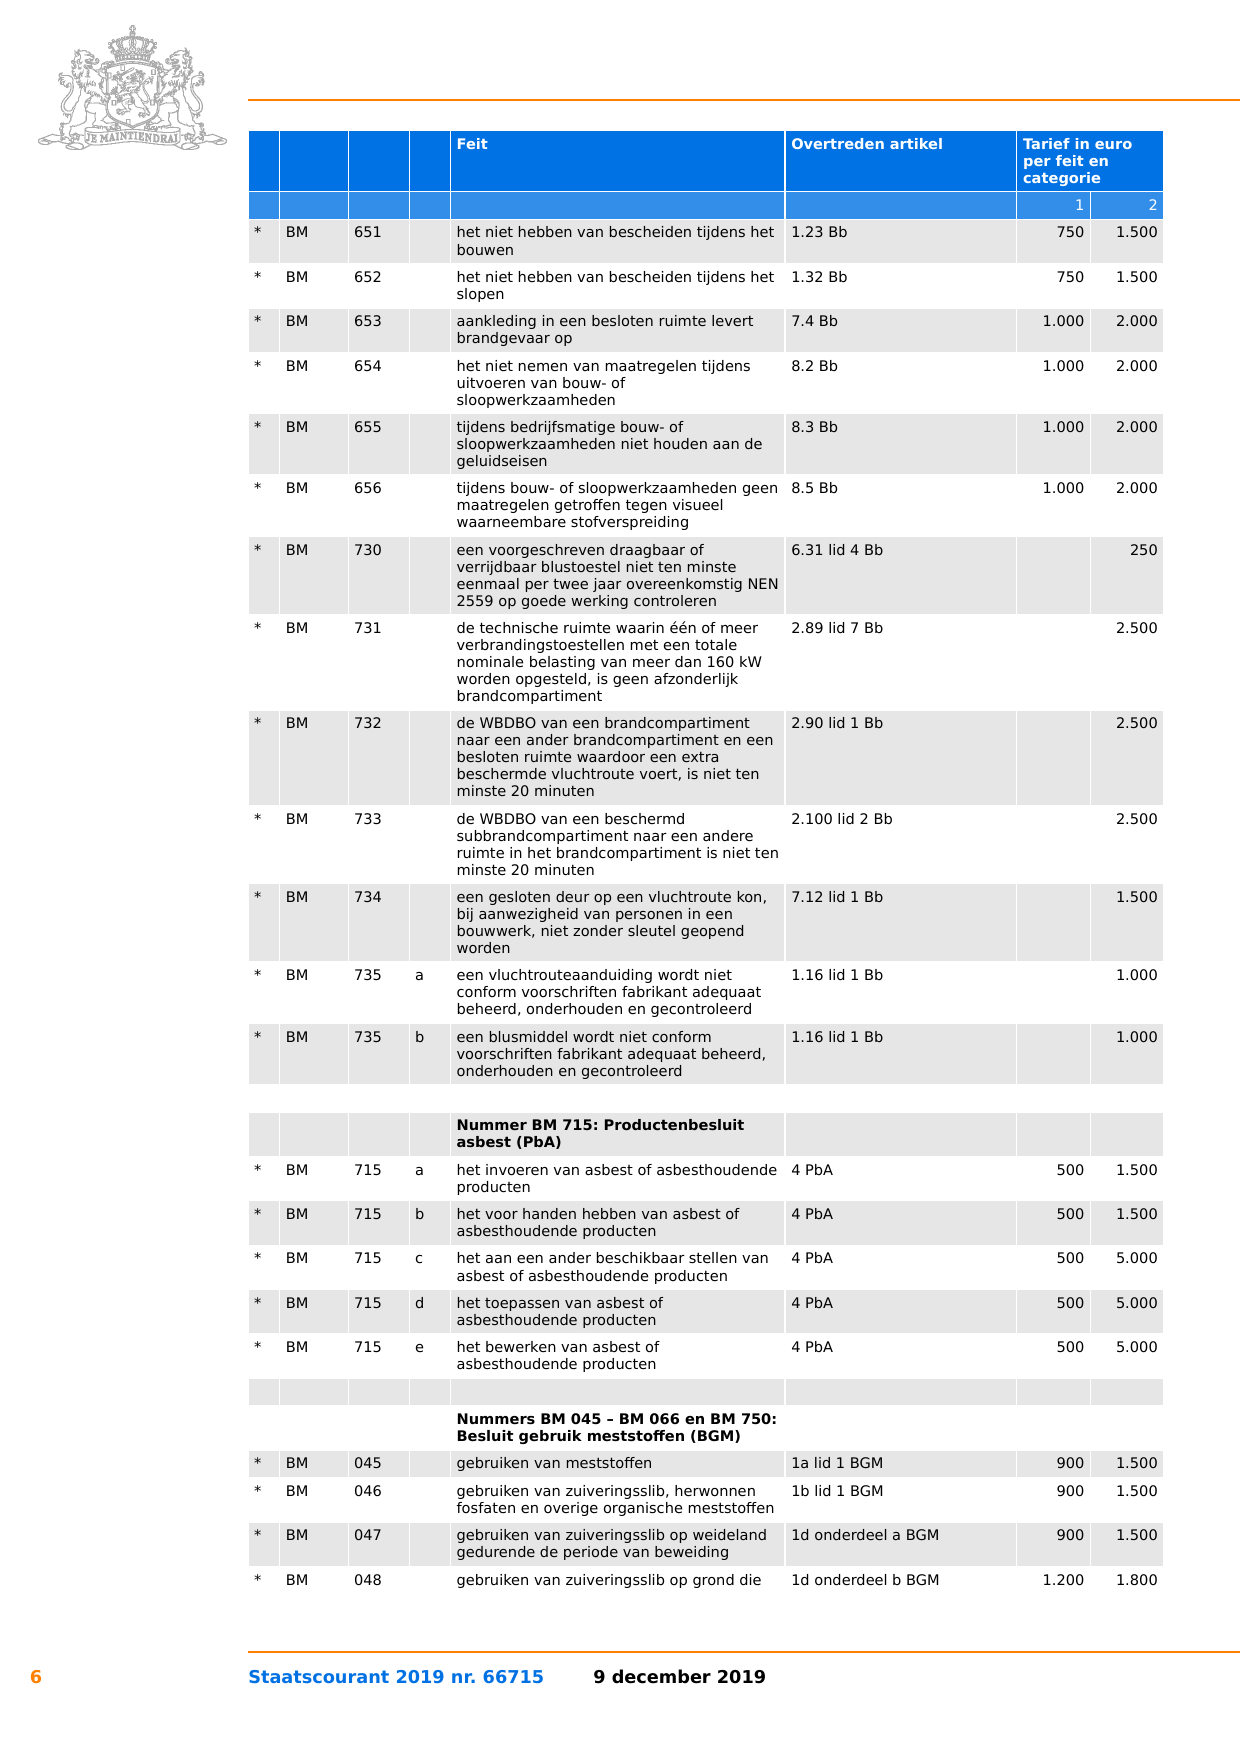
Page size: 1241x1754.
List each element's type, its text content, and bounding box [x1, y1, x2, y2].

table_cell 5.000 [1091, 1246, 1163, 1289]
table_cell 2.000 [1091, 414, 1163, 474]
table_cell * [249, 1201, 279, 1245]
table_cell [1017, 1406, 1090, 1449]
table_cell 900 [1017, 1451, 1090, 1477]
table_cell 2.500 [1091, 615, 1163, 709]
table_cell * [249, 1335, 279, 1378]
table_cell 1.000 [1017, 309, 1090, 352]
table_cell 750 [1017, 220, 1090, 263]
table_cell 652 [349, 264, 409, 307]
table_cell [1017, 806, 1090, 883]
table_cell * [249, 264, 279, 307]
table_cell de WBDBO van een brandcompartiment naar een ander brandcompartiment en een besloten ruimte waardoor een extra beschermde vluchtroute voert, is niet ten minste 20 minuten [451, 711, 784, 805]
table_cell BM [280, 806, 348, 883]
table_cell * [249, 711, 279, 805]
table_cell d [410, 1290, 450, 1333]
table_cell [786, 1379, 1016, 1405]
table_cell [249, 1085, 279, 1112]
table_cell 715 [349, 1157, 409, 1200]
table_cell 045 [349, 1451, 409, 1477]
table_cell 4 PbA [786, 1335, 1016, 1378]
table_cell [410, 353, 450, 413]
table_cell [410, 1379, 450, 1405]
table_cell 1.500 [1091, 220, 1163, 263]
table_cell 655 [349, 414, 409, 474]
table_cell het bewerken van asbest of asbesthoudende producten [451, 1335, 784, 1378]
table_cell het aan een ander beschikbaar stellen van asbest of asbesthoudende producten [451, 1246, 784, 1289]
table_cell a [410, 1157, 450, 1200]
table_cell 500 [1017, 1290, 1090, 1333]
table_cell a [410, 963, 450, 1023]
table_cell [1017, 615, 1090, 709]
table_cell [410, 264, 450, 307]
table_cell * [249, 353, 279, 413]
table_cell 2.500 [1091, 806, 1163, 883]
table_cell 2 [1091, 192, 1163, 219]
table_cell [410, 1567, 450, 1593]
table_cell BM [280, 1567, 348, 1593]
table_cell [786, 1113, 1016, 1156]
table_cell gebruiken van zuiveringsslib, herwonnen fosfaten en overige organische meststoffen [451, 1478, 784, 1521]
table_cell [410, 1113, 450, 1156]
table_cell BM [280, 1201, 348, 1245]
table_cell [1017, 1024, 1090, 1084]
table_cell [1091, 1406, 1163, 1449]
table_cell BM [280, 1157, 348, 1200]
table_cell aankleding in een besloten ruimte levert brandgevaar op [451, 309, 784, 352]
table_cell [410, 220, 450, 263]
table_cell [1017, 1379, 1090, 1405]
table_cell * [249, 220, 279, 263]
table_cell BM [280, 1523, 348, 1566]
table_cell BM [280, 1451, 348, 1477]
table_cell 1 [1017, 192, 1090, 219]
table_cell e [410, 1335, 450, 1378]
table_cell 4 PbA [786, 1246, 1016, 1289]
table_cell [410, 615, 450, 709]
table_cell 4 PbA [786, 1290, 1016, 1333]
table_cell tijdens bouw- of sloopwerkzaamheden geen maatregelen getroffen tegen visueel waarneembare stofverspreiding [451, 476, 784, 536]
table_cell Nummer BM 715: Productenbesluit asbest (PbA) [451, 1113, 784, 1156]
table_cell 1.200 [1017, 1567, 1090, 1593]
table_cell 2.100 lid 2 Bb [786, 806, 1016, 883]
table_cell 900 [1017, 1523, 1090, 1566]
table_cell [410, 806, 450, 883]
table_cell 731 [349, 615, 409, 709]
table_cell [786, 192, 1016, 219]
table_cell 735 [349, 1024, 409, 1084]
table_cell 750 [1017, 264, 1090, 307]
table_cell BM [280, 537, 348, 614]
table_cell 1.500 [1091, 264, 1163, 307]
table_cell het niet hebben van bescheiden tijdens het slopen [451, 264, 784, 307]
table_cell * [249, 1451, 279, 1477]
table_cell 2.500 [1091, 711, 1163, 805]
table_cell [410, 1523, 450, 1566]
table_cell 730 [349, 537, 409, 614]
table_cell het invoeren van asbest of asbesthoudende producten [451, 1157, 784, 1200]
table_cell 048 [349, 1567, 409, 1593]
table_cell [410, 309, 450, 352]
table_cell * [249, 1246, 279, 1289]
table_header [349, 131, 409, 191]
table_cell 2.000 [1091, 309, 1163, 352]
table_cell [410, 1406, 450, 1449]
table_cell 1b lid 1 BGM [786, 1478, 1016, 1521]
table_cell gebruiken van zuiveringsslib op grond die [451, 1567, 784, 1593]
table_cell BM [280, 963, 348, 1023]
table_cell 733 [349, 806, 409, 883]
table_cell 715 [349, 1201, 409, 1245]
table_cell [410, 711, 450, 805]
table_cell * [249, 1290, 279, 1333]
picture [38, 25, 227, 150]
table_cell * [249, 1024, 279, 1084]
table_cell 734 [349, 884, 409, 961]
table_cell 2.000 [1091, 476, 1163, 536]
table_cell BM [280, 1478, 348, 1521]
table_cell * [249, 1523, 279, 1566]
table_cell [1091, 1085, 1163, 1112]
table_cell [349, 192, 409, 219]
table_cell * [249, 476, 279, 536]
table_cell [786, 1406, 1016, 1449]
table_cell [349, 1085, 409, 1112]
table_cell * [249, 806, 279, 883]
table_cell 2.90 lid 1 Bb [786, 711, 1016, 805]
table_cell [1091, 1379, 1163, 1405]
table_cell * [249, 1157, 279, 1200]
table_cell 1.000 [1017, 476, 1090, 536]
table_cell 1.000 [1091, 1024, 1163, 1084]
table_header Feit [451, 131, 784, 191]
table_cell [410, 192, 450, 219]
table_cell 250 [1091, 537, 1163, 614]
table_cell * [249, 884, 279, 961]
table_cell het toepassen van asbest of asbesthoudende producten [451, 1290, 784, 1333]
table_cell 1.500 [1091, 884, 1163, 961]
table_cell BM [280, 309, 348, 352]
table_cell [349, 1113, 409, 1156]
table_cell [1017, 1085, 1090, 1112]
table_cell [249, 1379, 279, 1405]
table_cell 651 [349, 220, 409, 263]
table_cell * [249, 1567, 279, 1593]
table_cell 2.000 [1091, 353, 1163, 413]
table_cell BM [280, 1246, 348, 1289]
table_cell 1.500 [1091, 1451, 1163, 1477]
table_cell BM [280, 884, 348, 961]
table_cell [1017, 963, 1090, 1023]
table_cell 7.4 Bb [786, 309, 1016, 352]
table_cell 656 [349, 476, 409, 536]
table_cell BM [280, 264, 348, 307]
table_cell [280, 1113, 348, 1156]
table_cell 5.000 [1091, 1335, 1163, 1378]
table_cell [786, 1085, 1016, 1112]
table_cell [410, 1451, 450, 1477]
table_cell 1.800 [1091, 1567, 1163, 1593]
table_cell 8.3 Bb [786, 414, 1016, 474]
table_cell BM [280, 1290, 348, 1333]
table_cell een gesloten deur op een vluchtroute kon, bij aanwezigheid van personen in een bouwwerk, niet zonder sleutel geopend worden [451, 884, 784, 961]
table_cell 715 [349, 1246, 409, 1289]
table_cell [410, 1478, 450, 1521]
table_header [249, 131, 279, 191]
table_cell [1017, 1113, 1090, 1156]
table_cell [280, 192, 348, 219]
table_cell [1017, 884, 1090, 961]
table_cell [249, 1406, 279, 1449]
table_cell 732 [349, 711, 409, 805]
table_cell 4 PbA [786, 1201, 1016, 1245]
table_cell 1.500 [1091, 1523, 1163, 1566]
table_cell 500 [1017, 1246, 1090, 1289]
table_cell [410, 537, 450, 614]
table_cell 8.5 Bb [786, 476, 1016, 536]
table_cell 715 [349, 1335, 409, 1378]
table_cell BM [280, 353, 348, 413]
table_cell BM [280, 711, 348, 805]
table_cell de technische ruimte waarin één of meer verbrandingstoestellen met een totale nominale belasting van meer dan 160 kW worden opgesteld, is geen afzonderlijk brandcompartiment [451, 615, 784, 709]
table_cell [410, 414, 450, 474]
table_cell 1.000 [1091, 963, 1163, 1023]
table_cell [349, 1406, 409, 1449]
table_cell 735 [349, 963, 409, 1023]
table_cell 500 [1017, 1157, 1090, 1200]
table_cell BM [280, 1024, 348, 1084]
table_cell 4 PbA [786, 1157, 1016, 1200]
table_cell BM [280, 220, 348, 263]
table_cell * [249, 963, 279, 1023]
table_cell 1d onderdeel a BGM [786, 1523, 1016, 1566]
table_cell een vluchtrouteaanduiding wordt niet conform voorschriften fabrikant adequaat beheerd, onderhouden en gecontroleerd [451, 963, 784, 1023]
table_cell [451, 192, 784, 219]
table_cell c [410, 1246, 450, 1289]
table_cell [1017, 537, 1090, 614]
table_cell het niet hebben van bescheiden tijdens het bouwen [451, 220, 784, 263]
table_cell een blusmiddel wordt niet conform voorschriften fabrikant adequaat beheerd, onderhouden en gecontroleerd [451, 1024, 784, 1084]
table_header Tarief in euro per feit en categorie [1017, 131, 1163, 191]
table_cell een voorgeschreven draagbaar of verrijdbaar blustoestel niet ten minste eenmaal per twee jaar overeenkomstig NEN 2559 op goede werking controleren [451, 537, 784, 614]
table_cell de WBDBO van een beschermd subbrandcompartiment naar een andere ruimte in het brandcompartiment is niet ten minste 20 minuten [451, 806, 784, 883]
table_cell 1.16 lid 1 Bb [786, 963, 1016, 1023]
table_cell het niet nemen van maatregelen tijdens uitvoeren van bouw- of sloopwerkzaamheden [451, 353, 784, 413]
table_cell [280, 1406, 348, 1449]
table_cell 900 [1017, 1478, 1090, 1521]
table_cell [451, 1379, 784, 1405]
table_cell 1.16 lid 1 Bb [786, 1024, 1016, 1084]
table_cell [249, 192, 279, 219]
table_cell [349, 1379, 409, 1405]
table_cell BM [280, 615, 348, 709]
table_cell gebruiken van meststoffen [451, 1451, 784, 1477]
table_cell [249, 1113, 279, 1156]
table_cell gebruiken van zuiveringsslib op weideland gedurende de periode van beweiding [451, 1523, 784, 1566]
table_cell [280, 1379, 348, 1405]
table_cell 1d onderdeel b BGM [786, 1567, 1016, 1593]
table_cell 653 [349, 309, 409, 352]
table_cell 2.89 lid 7 Bb [786, 615, 1016, 709]
table_cell 1.000 [1017, 414, 1090, 474]
table_cell [410, 884, 450, 961]
table_header [410, 131, 450, 191]
table_cell 654 [349, 353, 409, 413]
table_cell 6.31 lid 4 Bb [786, 537, 1016, 614]
table_cell 1.500 [1091, 1478, 1163, 1521]
table_cell [410, 1085, 450, 1112]
table_cell 500 [1017, 1335, 1090, 1378]
table_cell 1.000 [1017, 353, 1090, 413]
table_cell Nummers BM 045 – BM 066 en BM 750: Besluit gebruik meststoffen (BGM) [451, 1406, 784, 1449]
table_header Overtreden artikel [786, 131, 1016, 191]
table_cell 7.12 lid 1 Bb [786, 884, 1016, 961]
table_cell 1.500 [1091, 1157, 1163, 1200]
table_cell tijdens bedrijfsmatige bouw- of sloopwerkzaamheden niet houden aan de geluidseisen [451, 414, 784, 474]
table_cell 1.32 Bb [786, 264, 1016, 307]
table_cell b [410, 1201, 450, 1245]
table_cell BM [280, 476, 348, 536]
table_cell [1091, 1113, 1163, 1156]
table_cell het voor handen hebben van asbest of asbesthoudende producten [451, 1201, 784, 1245]
table_cell BM [280, 1335, 348, 1378]
table_header [280, 131, 348, 191]
table_cell 1a lid 1 BGM [786, 1451, 1016, 1477]
table_cell [280, 1085, 348, 1112]
table_cell * [249, 1478, 279, 1521]
table_cell * [249, 615, 279, 709]
table_cell [451, 1085, 784, 1112]
table_cell * [249, 309, 279, 352]
table_cell 500 [1017, 1201, 1090, 1245]
table_cell 046 [349, 1478, 409, 1521]
table_cell 5.000 [1091, 1290, 1163, 1333]
table_cell BM [280, 414, 348, 474]
table_cell 047 [349, 1523, 409, 1566]
table_cell 1.23 Bb [786, 220, 1016, 263]
table_cell 1.500 [1091, 1201, 1163, 1245]
table_cell [410, 476, 450, 536]
table_cell 715 [349, 1290, 409, 1333]
table_cell 8.2 Bb [786, 353, 1016, 413]
table_cell [1017, 711, 1090, 805]
table_cell * [249, 414, 279, 474]
table_cell * [249, 537, 279, 614]
table_cell b [410, 1024, 450, 1084]
